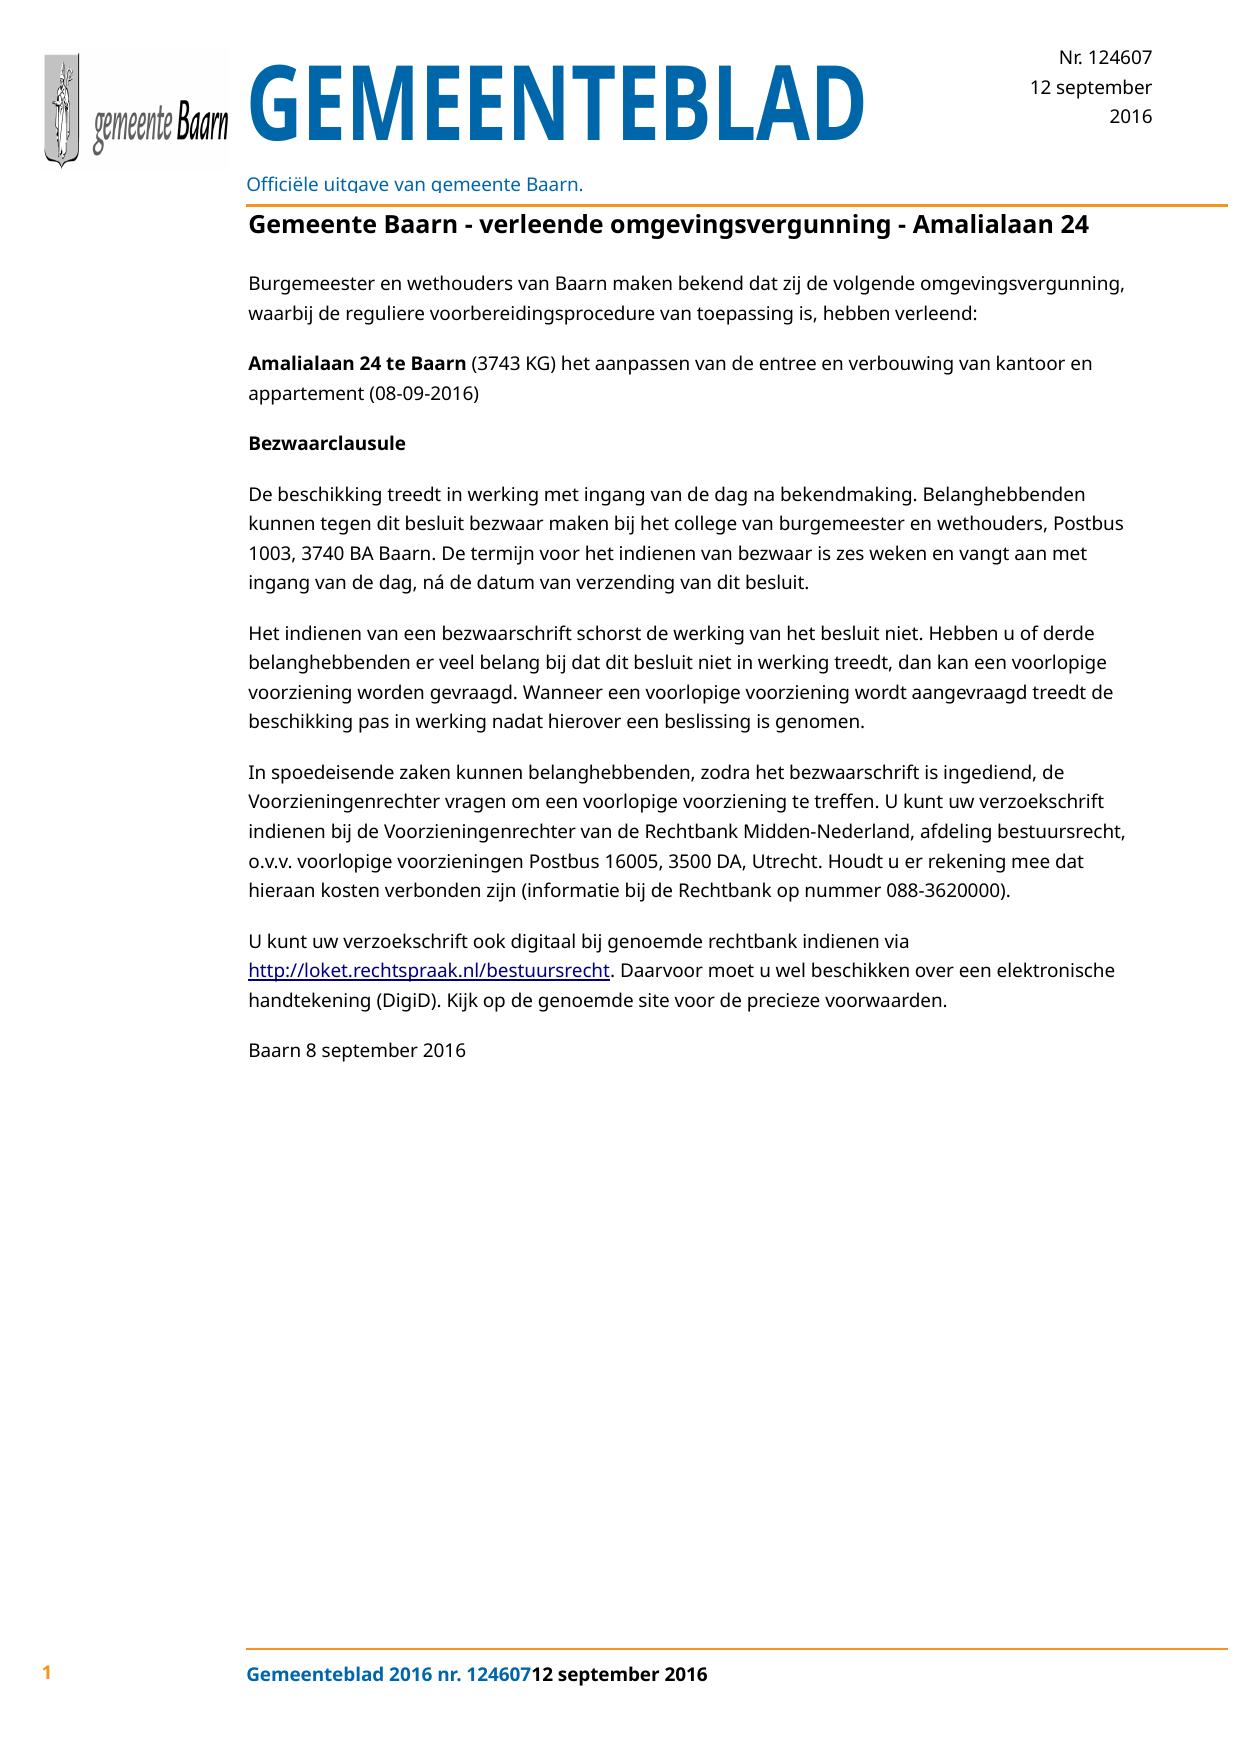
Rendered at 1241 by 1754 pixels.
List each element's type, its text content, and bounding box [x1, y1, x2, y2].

text U kunt uw verzoekschrift ook digitaal bij genoemde rechtbank indienen via http://loket.rechtspraak.nl/bestuursrecht. Daarvoor moet u wel beschikken over een elektronische handtekening (DigiD). Kijk op de genoemde site voor de precieze voorwaarden. [248, 928, 1152, 1013]
text Baarn 8 september 2016 [248, 1037, 1152, 1063]
text Het indienen van een bezwaarschrift schorst de werking van het besluit niet. Hebben u of derde belanghebbenden er veel belang bij dat dit besluit niet in werking treedt, dan kan een voorlopige voorziening worden gevraagd. Wanneer een voorlopige voorziening wordt aangevraagd treedt de beschikking pas in werking nadat hierover een beslissing is genomen. [248, 620, 1152, 734]
text De beschikking treedt in werking met ingang van de dag na bekendmaking. Belanghebbenden kunnen tegen dit besluit bezwaar maken bij het college van burgemeester en wethouders, Postbus 1003, 3740 BA Baarn. De termijn voor het indienen van bezwaar is zes weken en vangt aan met ingang van de dag, ná de datum van verzending van dit besluit. [248, 481, 1152, 595]
text Gemeente Baarn - verleende omgevingsvergunning - Amalialaan 24 [248, 207, 1152, 241]
picture [41, 47, 231, 172]
text Bezwaarclausule [248, 430, 1152, 456]
text Burgemeester en wethouders van Baarn maken bekend dat zij de volgende omgevingsvergunning, waarbij de reguliere voorbereidingsprocedure van toepassing is, hebben verleend: [248, 270, 1152, 326]
text In spoedeisende zaken kunnen belanghebbenden, zodra het bezwaarschrift is ingediend, de Voorzieningenrechter vragen om een voorlopige voorziening te treffen. U kunt uw verzoekschrift indienen bij de Voorzieningenrechter van de Rechtbank Midden-Nederland, afdeling bestuursrecht, o.v.v. voorlopige voorzieningen Postbus 16005, 3500 DA, Utrecht. Houdt u er rekening mee dat hieraan kosten verbonden zijn (informatie bij de Rechtbank op nummer 088-3620000). [248, 759, 1152, 903]
text Amalialaan 24 te Baarn (3743 KG) het aanpassen van de entree en verbouwing van kantoor en appartement (08-09-2016) [248, 350, 1152, 406]
